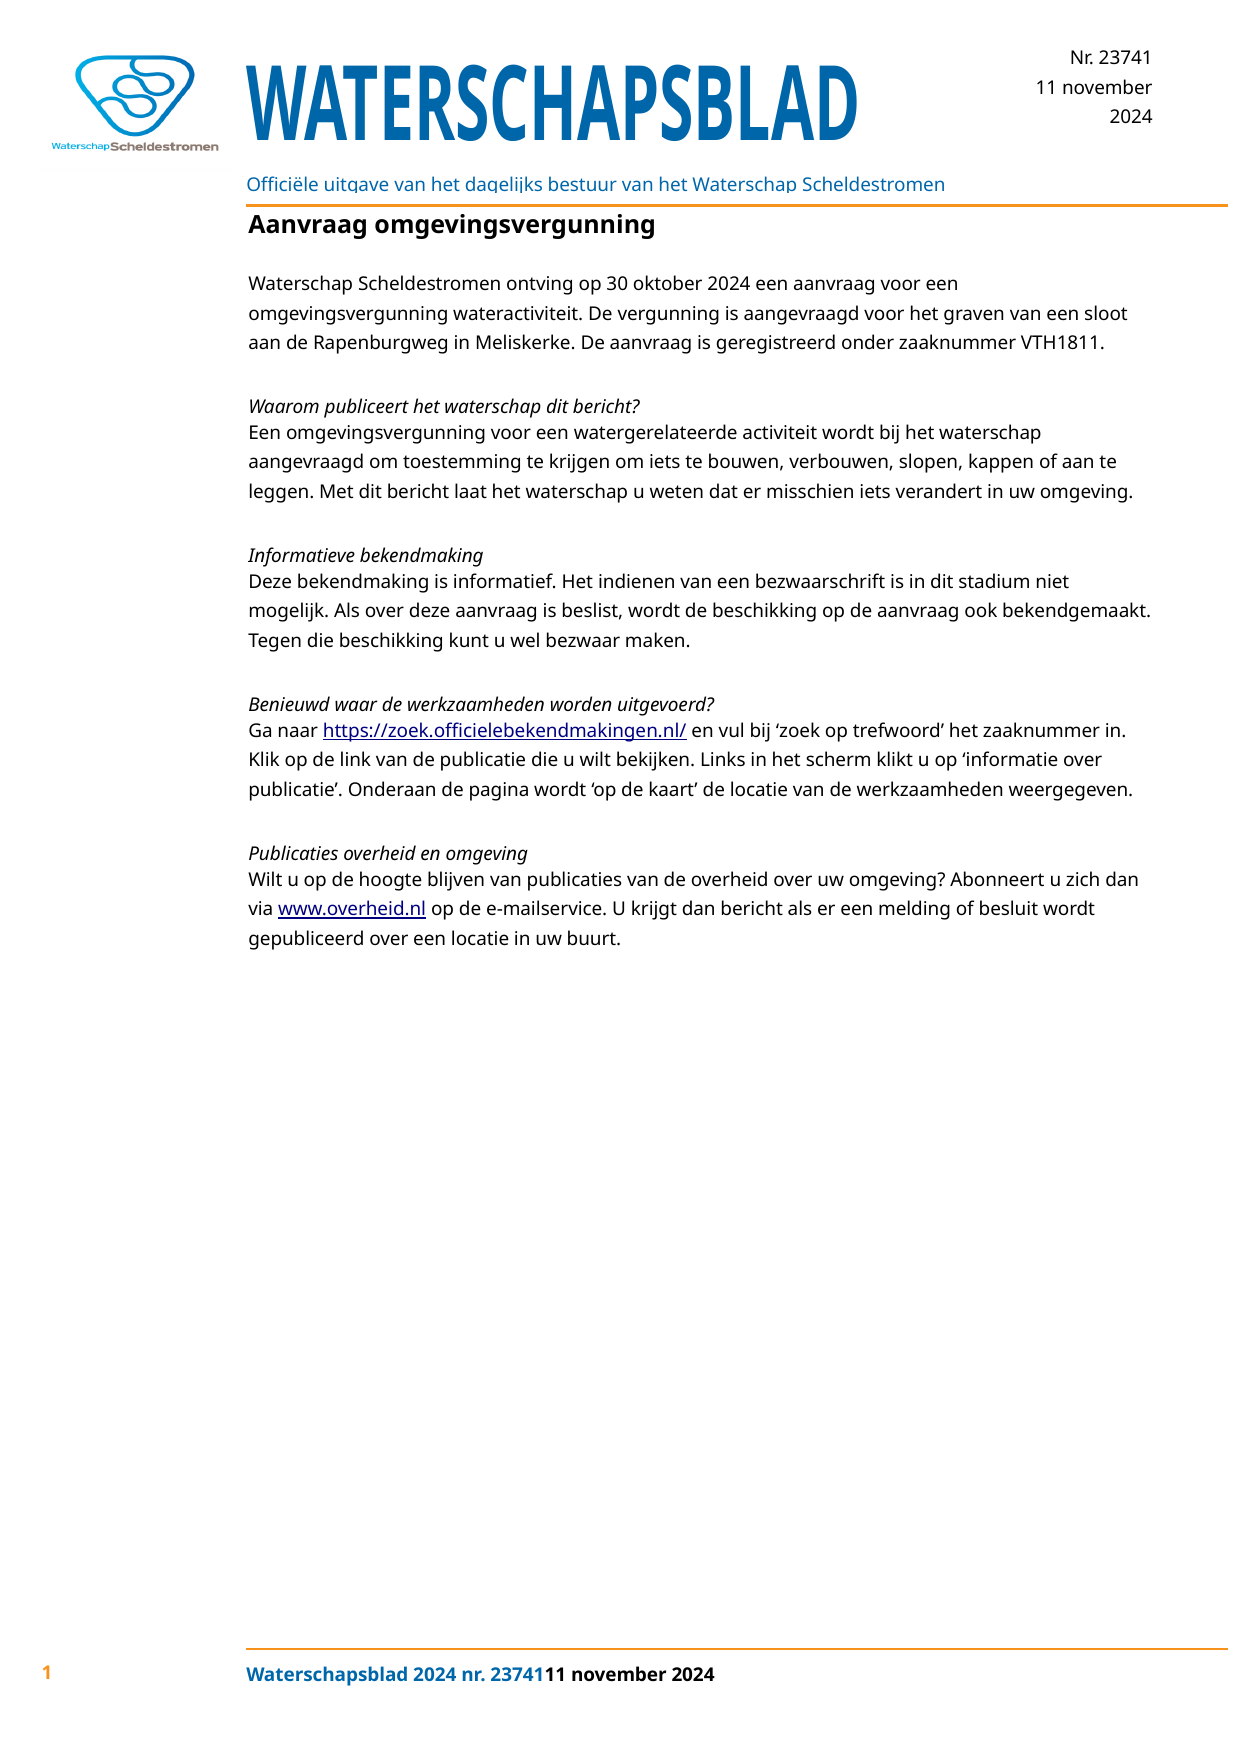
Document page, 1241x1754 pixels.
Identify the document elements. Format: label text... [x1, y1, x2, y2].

text Aanvraag omgevingsvergunning [248, 207, 1152, 241]
text Ga naar https://zoek.officielebekendmakingen.nl/ en vul bij ‘zoek op trefwoord’ het zaaknummer in. Klik op de link van de publicatie die u wilt bekijken. Links in het scherm klikt u op ‘informatie over publicatie’. Onderaan de pagina wordt ‘op de kaart’ de locatie van de werkzaamheden weergegeven. [248, 717, 1152, 802]
text Waterschap Scheldestromen ontving op 30 oktober 2024 een aanvraag voor een omgevingsvergunning wateractiviteit. De vergunning is aangevraagd voor het graven van een sloot aan de Rapenburgweg in Meliskerke. De aanvraag is geregistreerd onder zaaknummer VTH1811. [248, 270, 1152, 355]
text Een omgevingsvergunning voor een watergerelateerde activiteit wordt bij het waterschap aangevraagd om toestemming te krijgen om iets te bouwen, verbouwen, slopen, kappen of aan te leggen. Met dit bericht laat het waterschap u weten dat er misschien iets verandert in uw omgeving. [248, 419, 1152, 504]
text Benieuwd waar de werkzaamheden worden uitgevoerd? [248, 691, 1152, 717]
text Publicaties overheid en omgeving [248, 840, 1152, 866]
text Wilt u op de hoogte blijven van publicaties van de overheid over uw omgeving? Abonneert u zich dan via www.overheid.nl op de e-mailservice. U krijgt dan bericht als er een melding of besluit wordt gepubliceerd over een locatie in uw buurt. [248, 866, 1152, 951]
text Deze bekendmaking is informatief. Het indienen van een bezwaarschrift is in dit stadium niet mogelijk. Als over deze aanvraag is beslist, wordt de beschikking op de aanvraag ook bekendgemaakt. Tegen die beschikking kunt u wel bezwaar maken. [248, 568, 1152, 653]
picture [41, 47, 231, 172]
text Informatieve bekendmaking [248, 542, 1152, 568]
text Waarom publiceert het waterschap dit bericht? [248, 393, 1152, 419]
